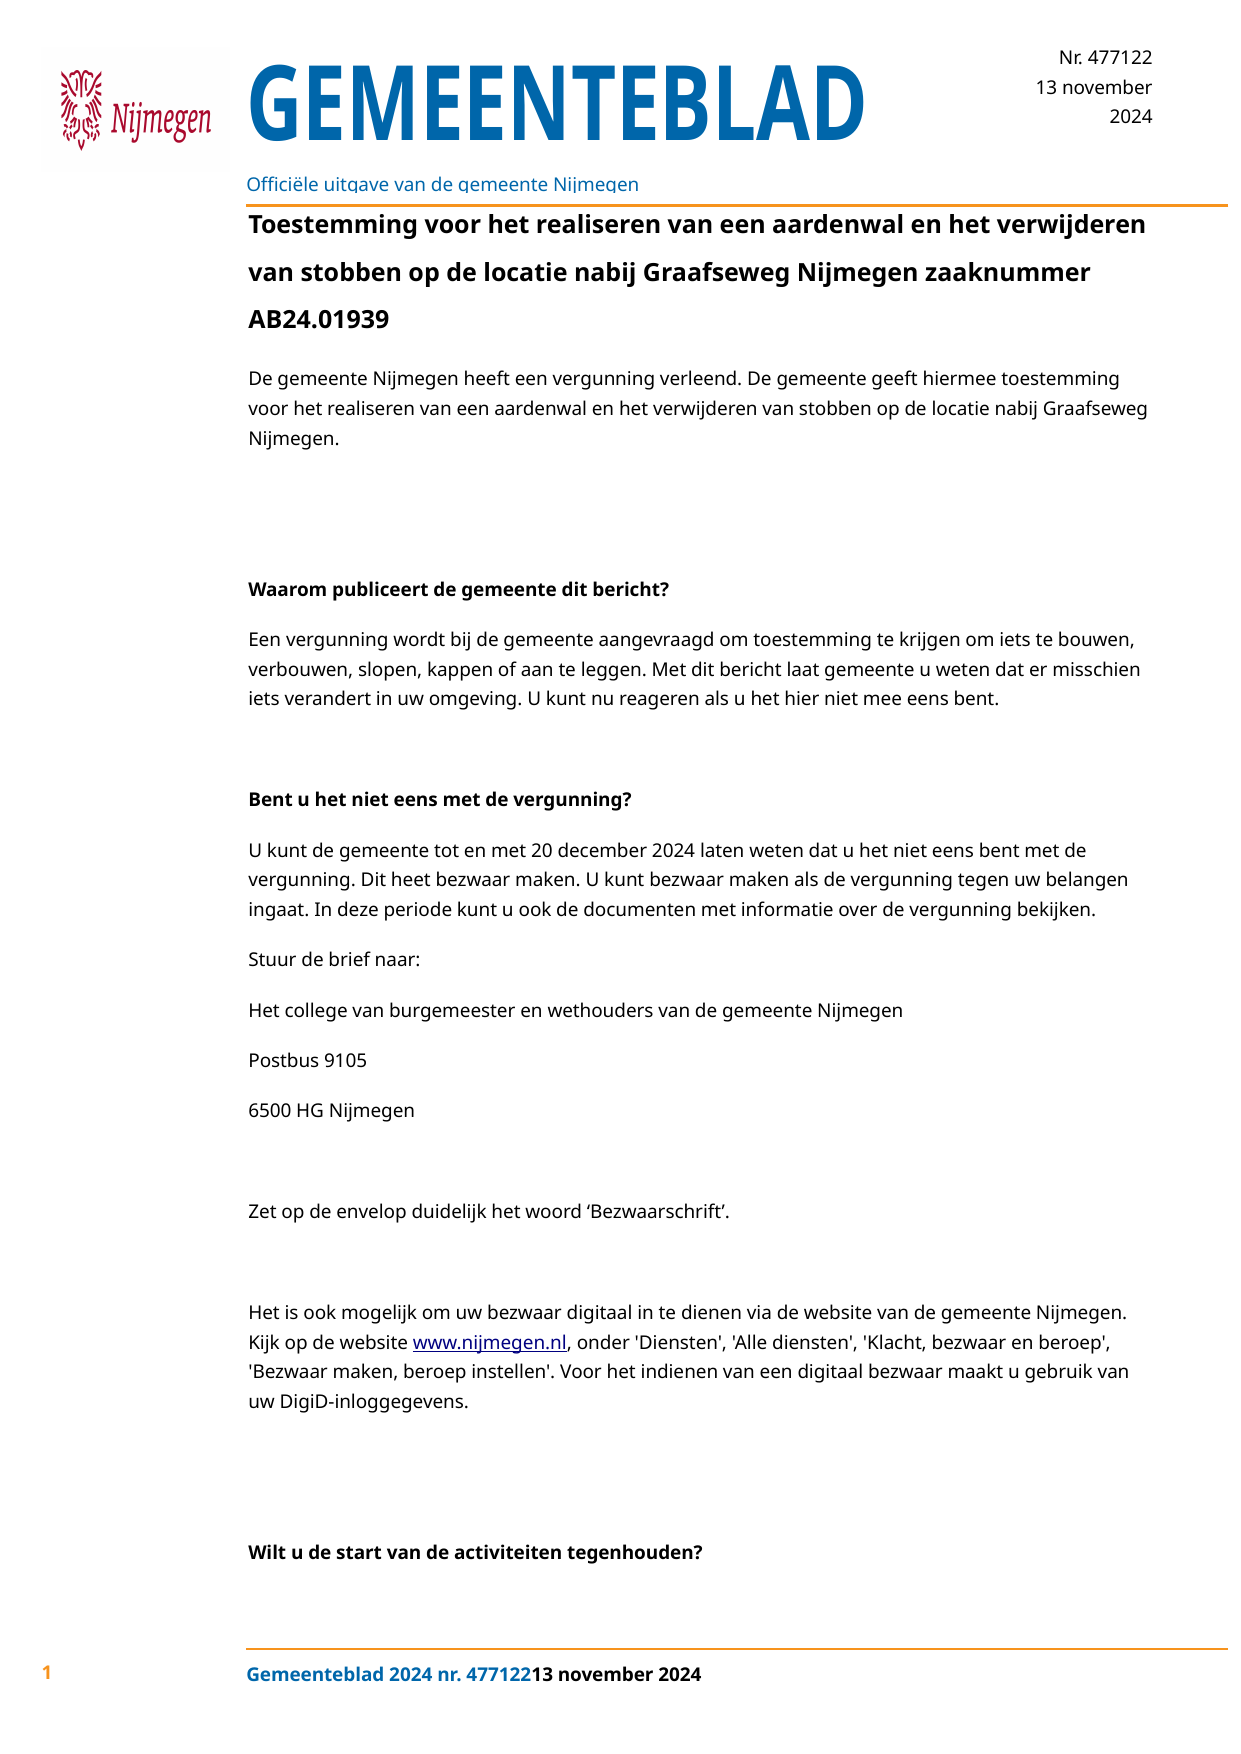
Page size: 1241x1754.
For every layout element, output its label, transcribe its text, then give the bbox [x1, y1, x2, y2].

text Het college van burgemeester en wethouders van de gemeente Nijmegen [248, 997, 1152, 1022]
text Zet op de envelop duidelijk het woord ‘Bezwaarschrift’. [248, 1198, 1152, 1224]
text Bent u het niet eens met de vergunning? [248, 786, 1152, 812]
text Wilt u de start van de activiteiten tegenhouden? [248, 1539, 1152, 1565]
text Het is ook mogelijk om uw bezwaar digitaal in te dienen via de website van de gemeente Nijmegen. Kijk op de website www.nijmegen.nl, onder 'Diensten', 'Alle diensten', 'Klacht, bezwaar en beroep', 'Bezwaar maken, beroep instellen'. Voor het indienen van een digitaal bezwaar maakt u gebruik van uw DigiD-inloggegevens. [248, 1299, 1152, 1414]
text De gemeente Nijmegen heeft een vergunning verleend. De gemeente geeft hiermee toestemming voor het realiseren van een aardenwal en het verwijderen van stobben op de locatie nabij Graafseweg Nijmegen. [248, 366, 1152, 450]
text Een vergunning wordt bij de gemeente aangevraagd om toestemming te krijgen om iets te bouwen, verbouwen, slopen, kappen of aan te leggen. Met dit bericht laat gemeente u weten dat er misschien iets verandert in uw omgeving. U kunt nu reageren als u het hier niet mee eens bent. [248, 626, 1152, 711]
text Toestemming voor het realiseren van een aardenwal en het verwijderen van stobben op de locatie nabij Graafseweg Nijmegen zaaknummer AB24.01939 [248, 207, 1152, 336]
text Postbus 9105 [248, 1047, 1152, 1073]
picture [41, 47, 231, 172]
text U kunt de gemeente tot en met 20 december 2024 laten weten dat u het niet eens bent met de vergunning. Dit heet bezwaar maken. U kunt bezwaar maken als de vergunning tegen uw belangen ingaat. In deze periode kunt u ook de documenten met informatie over de vergunning bekijken. [248, 837, 1152, 922]
text Waarom publiceert de gemeente dit bericht? [248, 576, 1152, 602]
text 6500 HG Nijmegen [248, 1098, 1152, 1123]
text Stuur de brief naar: [248, 946, 1152, 972]
